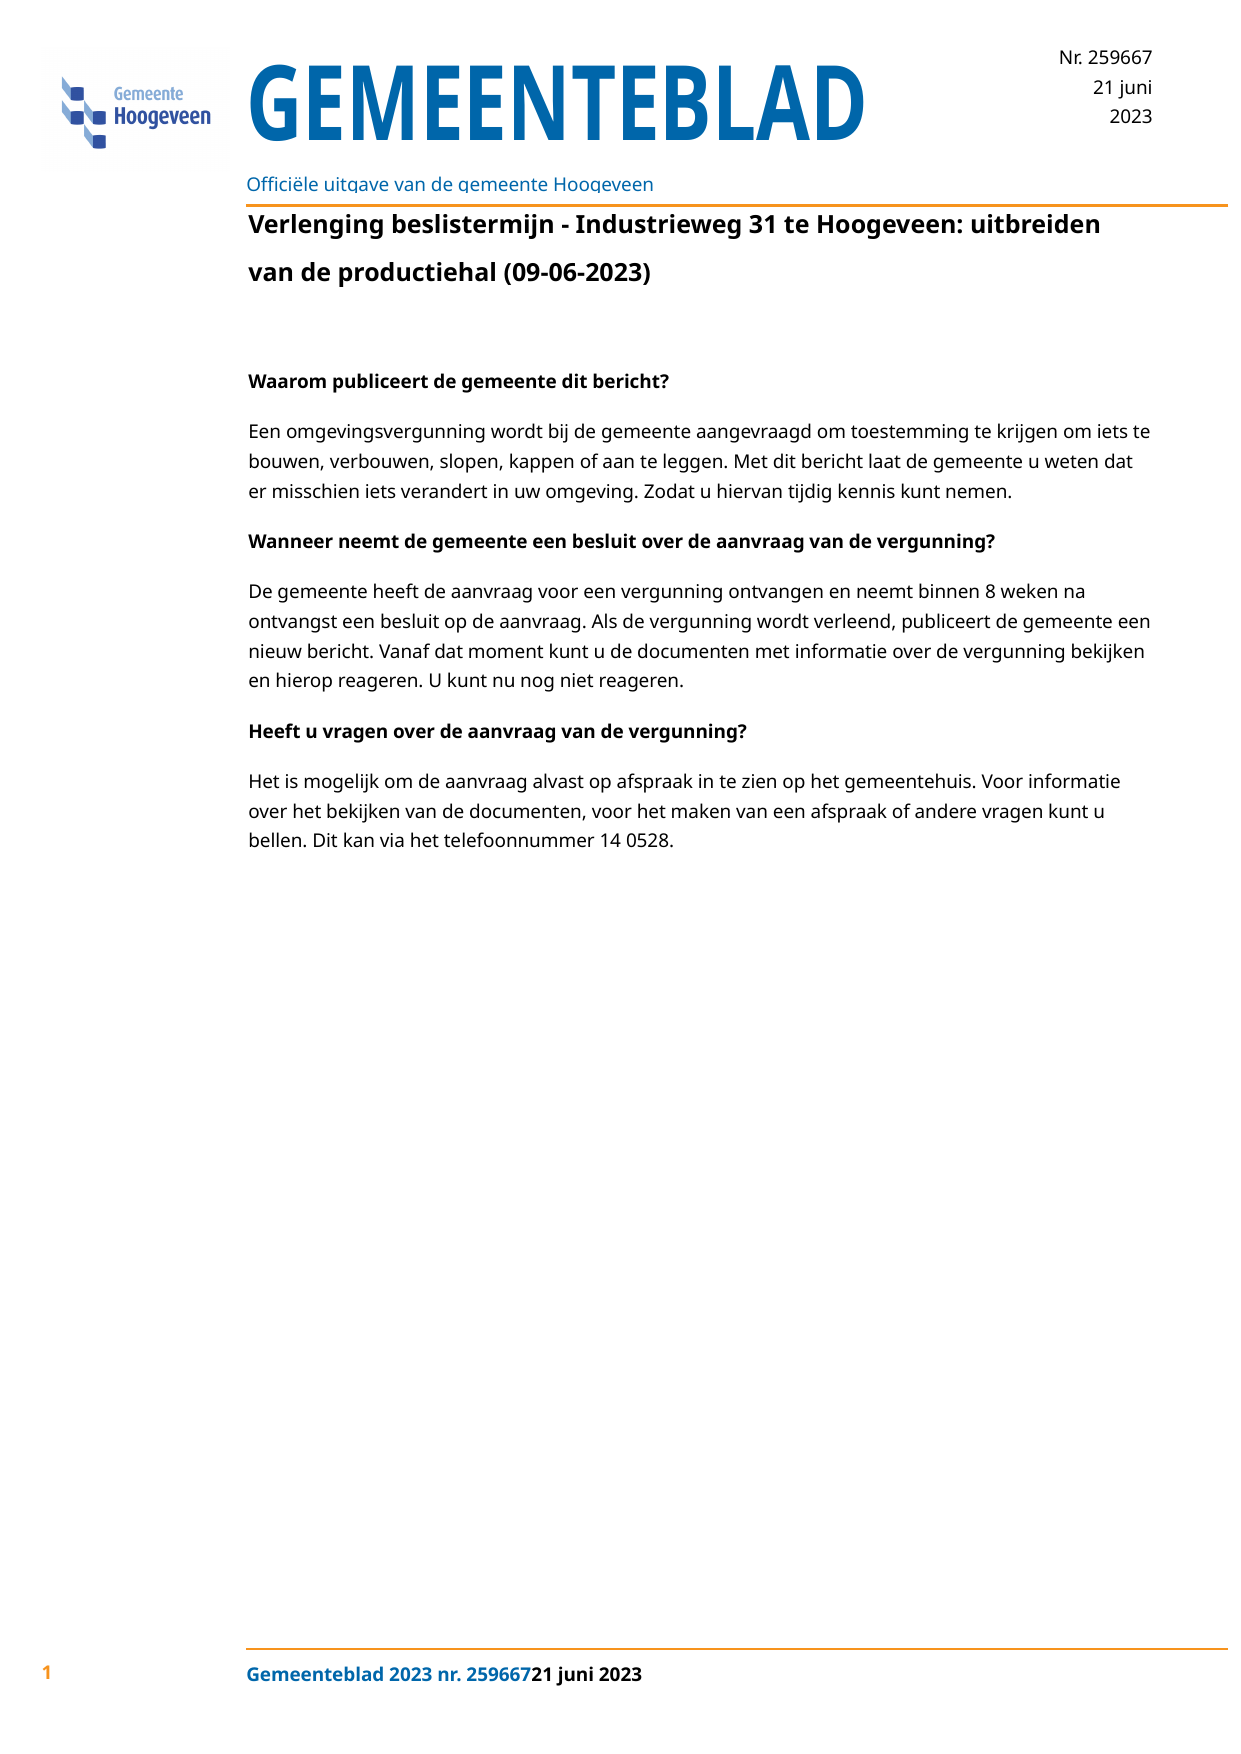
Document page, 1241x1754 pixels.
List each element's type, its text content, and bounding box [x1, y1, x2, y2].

picture [41, 47, 231, 172]
text Verlenging beslistermijn - Industrieweg 31 te Hoogeveen: uitbreiden van de productiehal (09-06-2023) [248, 207, 1152, 288]
text Het is mogelijk om de aanvraag alvast op afspraak in te zien op het gemeentehuis. Voor informatie over het bekijken van de documenten, voor het maken van een afspraak of andere vragen kunt u bellen. Dit kan via het telefoonnummer 14 0528. [248, 768, 1152, 853]
text Heeft u vragen over de aanvraag van de vergunning? [248, 718, 1152, 744]
text Een omgevingsvergunning wordt bij de gemeente aangevraagd om toestemming te krijgen om iets te bouwen, verbouwen, slopen, kappen of aan te leggen. Met dit bericht laat de gemeente u weten dat er misschien iets verandert in uw omgeving. Zodat u hiervan tijdig kennis kunt nemen. [248, 419, 1152, 504]
text Wanneer neemt de gemeente een besluit over de aanvraag van de vergunning? [248, 528, 1152, 554]
text Waarom publiceert de gemeente dit bericht? [248, 368, 1152, 394]
text De gemeente heeft de aanvraag voor een vergunning ontvangen en neemt binnen 8 weken na ontvangst een besluit op de aanvraag. Als de vergunning wordt verleend, publiceert de gemeente een nieuw bericht. Vanaf dat moment kunt u de documenten met informatie over de vergunning bekijken en hierop reageren. U kunt nu nog niet reageren. [248, 579, 1152, 693]
